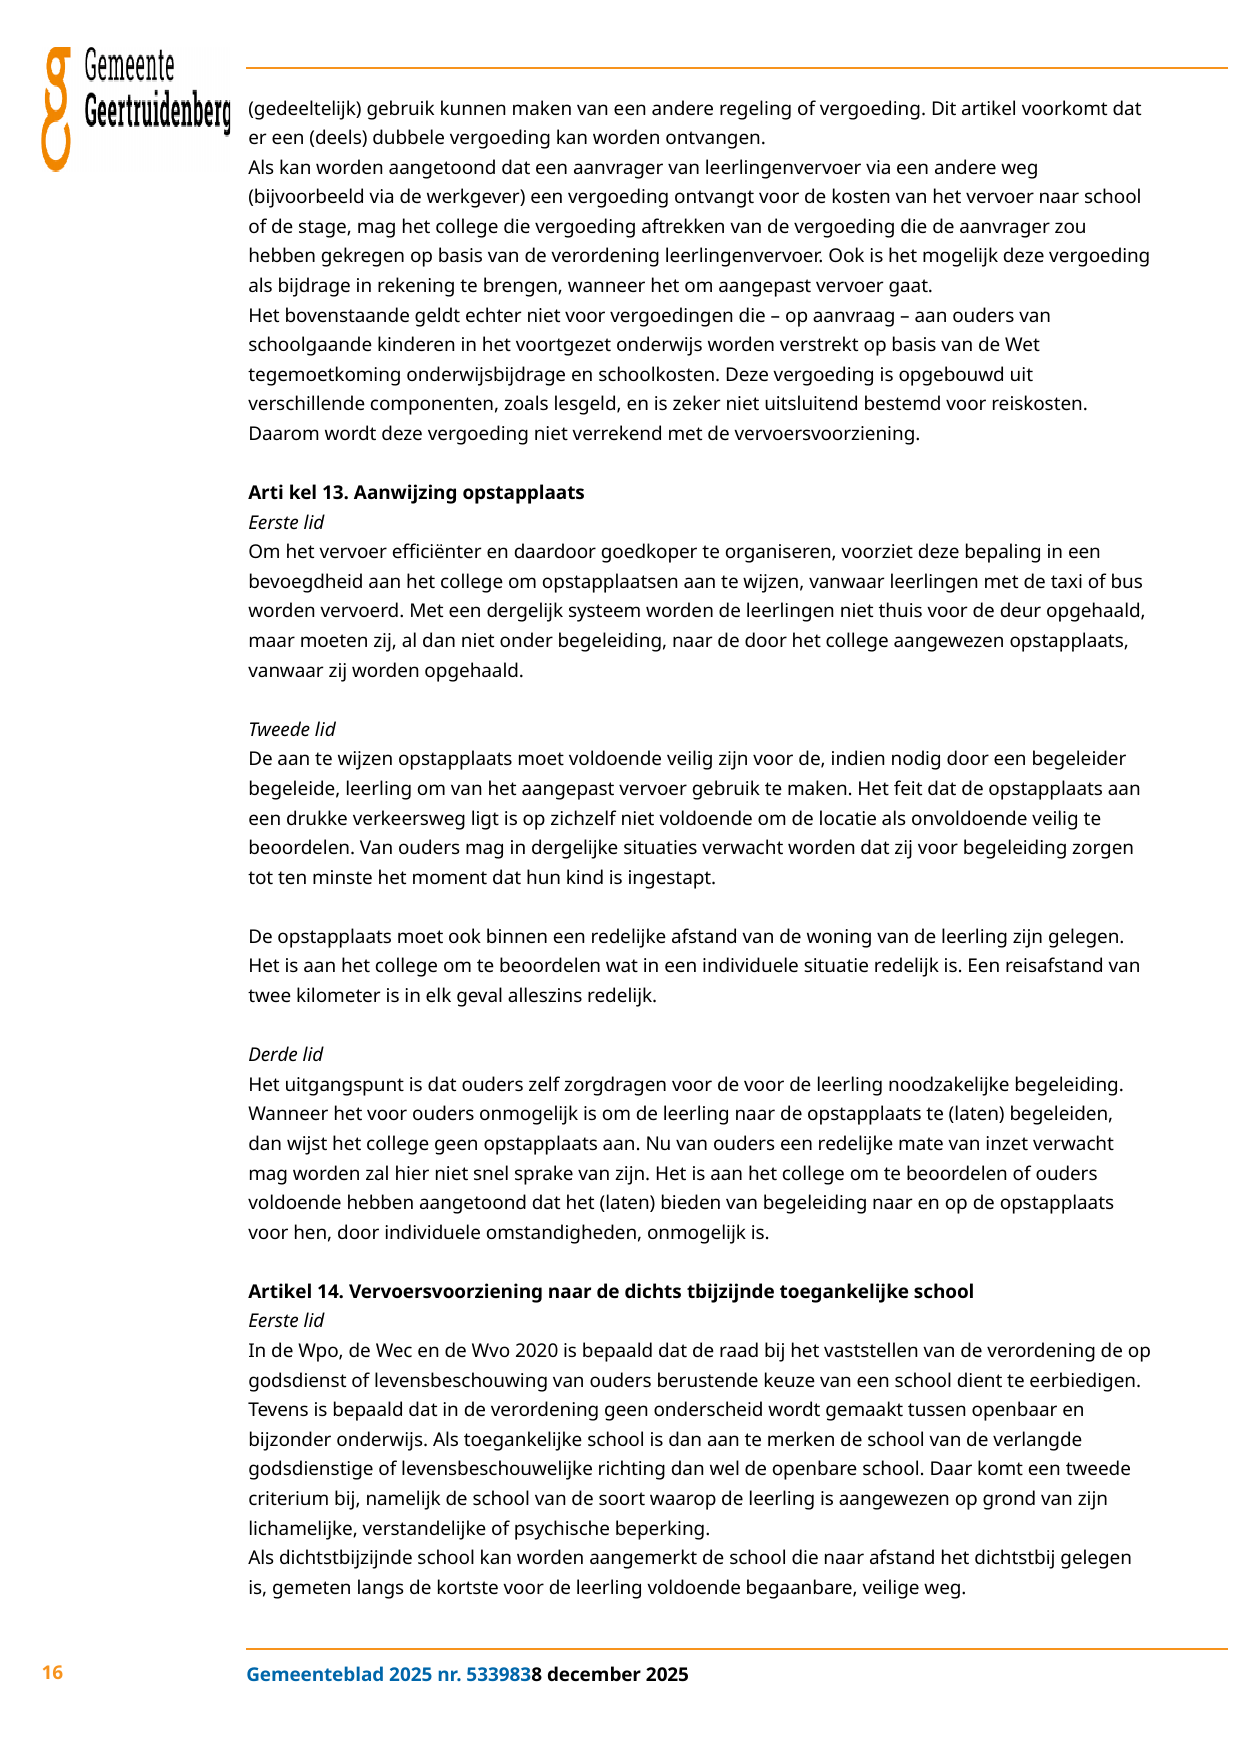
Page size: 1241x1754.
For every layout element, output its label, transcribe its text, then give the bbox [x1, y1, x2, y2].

text Als dichtstbijzijnde school kan worden aangemerkt de school die naar afstand het dichtstbij gelegen is, gemeten langs de kortste voor de leerling voldoende begaanbare, veilige weg. [248, 1544, 1152, 1600]
text Het bovenstaande geldt echter niet voor vergoedingen die – op aanvraag – aan ouders van schoolgaande kinderen in het voortgezet onderwijs worden verstrekt op basis van de Wet tegemoetkoming onderwijsbijdrage en schoolkosten. Deze vergoeding is opgebouwd uit verschillende componenten, zoals lesgeld, en is zeker niet uitsluitend bestemd voor reiskosten. Daarom wordt deze vergoeding niet verrekend met de vervoersvoorziening. [248, 302, 1152, 446]
picture [41, 47, 231, 172]
text De aan te wijzen opstapplaats moet voldoende veilig zijn voor de, indien nodig door een begeleider begeleide, leerling om van het aangepast vervoer gebruik te maken. Het feit dat de opstapplaats aan een drukke verkeersweg ligt is op zichzelf niet voldoende om de locatie als onvoldoende veilig te beoordelen. Van ouders mag in dergelijke situaties verwacht worden dat zij voor begeleiding zorgen tot ten minste het moment dat hun kind is ingestapt. [248, 746, 1152, 890]
text Eerste lid [248, 509, 1152, 535]
text Het uitgangspunt is dat ouders zelf zorgdragen voor de voor de leerling noodzakelijke begeleiding. Wanneer het voor ouders onmogelijk is om de leerling naar de opstapplaats te (laten) begeleiden, dan wijst het college geen opstapplaats aan. Nu van ouders een redelijke mate van inzet verwacht mag worden zal hier niet snel sprake van zijn. Het is aan het college om te beoordelen of ouders voldoende hebben aangetoond dat het (laten) bieden van begeleiding naar en op de opstapplaats voor hen, door individuele omstandigheden, onmogelijk is. [248, 1071, 1152, 1245]
text Om het vervoer efficiënter en daardoor goedkoper te organiseren, voorziet deze bepaling in een bevoegdheid aan het college om opstapplaatsen aan te wijzen, vanwaar leerlingen met de taxi of bus worden vervoerd. Met een dergelijk systeem worden de leerlingen niet thuis voor de deur opgehaald, maar moeten zij, al dan niet onder begeleiding, naar de door het college aangewezen opstapplaats, vanwaar zij worden opgehaald. [248, 538, 1152, 683]
text Derde lid [248, 1041, 1152, 1067]
text Tweede lid [248, 716, 1152, 742]
text Eerste lid [248, 1308, 1152, 1333]
text Artikel 14. Vervoersvoorziening naar de dichts tbijzijnde toegankelijke school [248, 1278, 1152, 1304]
text In de Wpo, de Wec en de Wvo 2020 is bepaald dat de raad bij het vaststellen van de verordening de op godsdienst of levensbeschouwing van ouders berustende keuze van een school dient te eerbiedigen. Tevens is bepaald dat in de verordening geen onderscheid wordt gemaakt tussen openbaar en bijzonder onderwijs. Als toegankelijke school is dan aan te merken de school van de verlangde godsdienstige of levensbeschouwelijke richting dan wel de openbare school. Daar komt een tweede criterium bij, namelijk de school van de soort waarop de leerling is aangewezen op grond van zijn lichamelijke, verstandelijke of psychische beperking. [248, 1337, 1152, 1541]
text Als kan worden aangetoond dat een aanvrager van leerlingenvervoer via een andere weg (bijvoorbeeld via de werkgever) een vergoeding ontvangt voor de kosten van het vervoer naar school of de stage, mag het college die vergoeding aftrekken van de vergoeding die de aanvrager zou hebben gekregen op basis van de verordening leerlingenvervoer. Ook is het mogelijk deze vergoeding als bijdrage in rekening te brengen, wanneer het om aangepast vervoer gaat. [248, 154, 1152, 298]
text (gedeeltelijk) gebruik kunnen maken van een andere regeling of vergoeding. Dit artikel voorkomt dat er een (deels) dubbele vergoeding kan worden ontvangen. [248, 95, 1152, 150]
text De opstapplaats moet ook binnen een redelijke afstand van de woning van de leerling zijn gelegen. Het is aan het college om te beoordelen wat in een individuele situatie redelijk is. Een reisafstand van twee kilometer is in elk geval alleszins redelijk. [248, 923, 1152, 1008]
text Arti kel 13. Aanwijzing opstapplaats [248, 479, 1152, 505]
